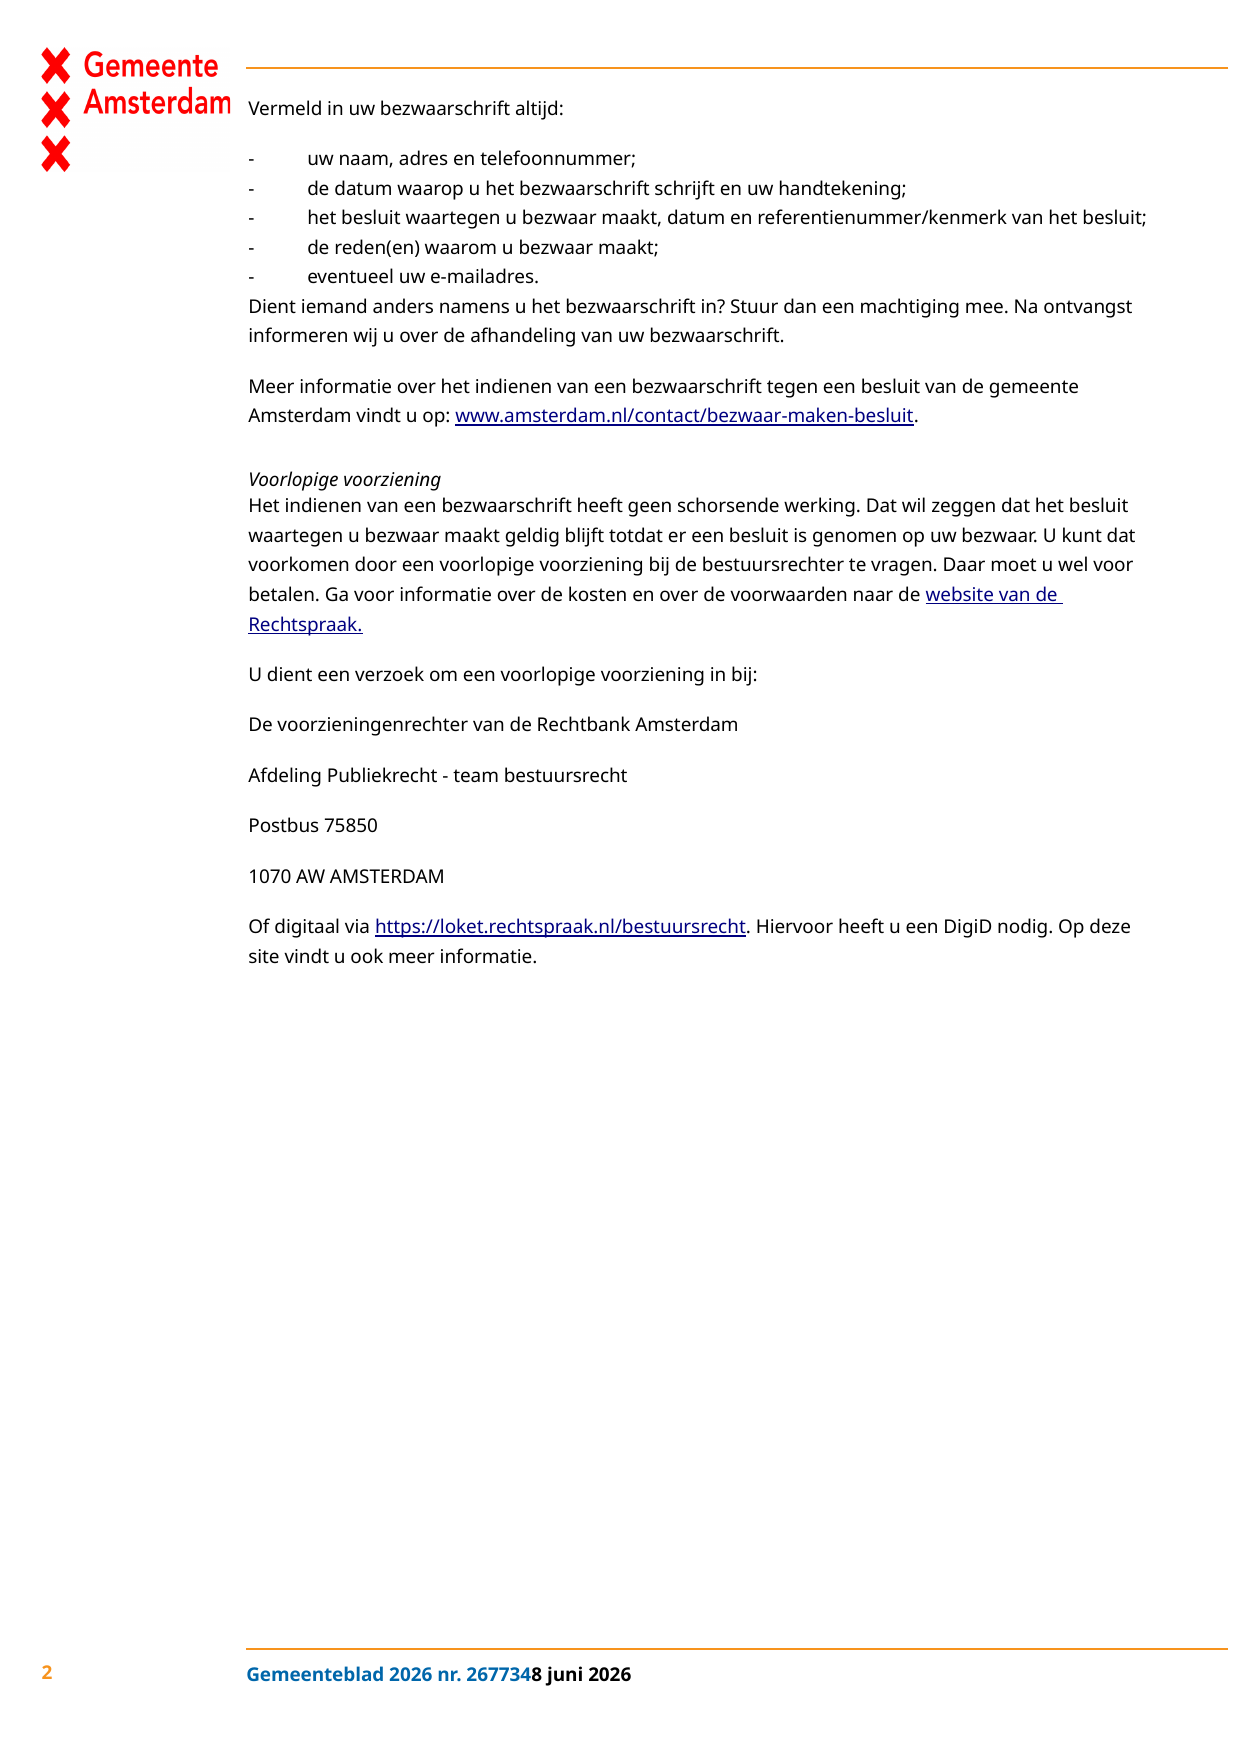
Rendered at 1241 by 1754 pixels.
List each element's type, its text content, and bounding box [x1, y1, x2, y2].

text Het indienen van een bezwaarschrift heeft geen schorsende werking. Dat wil zeggen dat het besluit waartegen u bezwaar maakt geldig blijft totdat er een besluit is genomen op uw bezwaar. U kunt dat voorkomen door een voorlopige voorziening bij de bestuursrechter te vragen. Daar moet u wel voor betalen. Ga voor informatie over de kosten en over de voorwaarden naar de website van de Rechtspraak. [248, 492, 1152, 636]
picture [41, 47, 231, 172]
list het besluit waartegen u bezwaar maakt, datum en referentienummer/kenmerk van het besluit; [248, 204, 1152, 230]
text Dient iemand anders namens u het bezwaarschrift in? Stuur dan een machtiging mee. Na ontvangst informeren wij u over de afhandeling van uw bezwaarschrift. [248, 293, 1152, 348]
text De voorzieningenrechter van de Rechtbank Amsterdam [248, 712, 1152, 737]
text Voorlopige voorziening [248, 467, 1152, 492]
text Afdeling Publiekrecht - team bestuursrecht [248, 762, 1152, 788]
text U dient een verzoek om een voorlopige voorziening in bij: [248, 661, 1152, 687]
text Of digitaal via https://loket.rechtspraak.nl/bestuursrecht. Hiervoor heeft u een DigiD nodig. Op deze site vindt u ook meer informatie. [248, 913, 1152, 968]
text Postbus 75850 [248, 812, 1152, 838]
list de reden(en) waarom u bezwaar maakt; [248, 234, 1152, 260]
text 1070 AW AMSTERDAM [248, 863, 1152, 888]
text Meer informatie over het indienen van een bezwaarschrift tegen een besluit van de gemeente Amsterdam vindt u op: www.amsterdam.nl/contact/bezwaar-maken-besluit. [248, 373, 1152, 428]
list eventueel uw e-mailadres. [248, 263, 1152, 289]
list de datum waarop u het bezwaarschrift schrijft en uw handtekening; [248, 175, 1152, 201]
text Vermeld in uw bezwaarschrift altijd: [248, 95, 1152, 121]
list uw naam, adres en telefoonnummer; [248, 145, 1152, 171]
